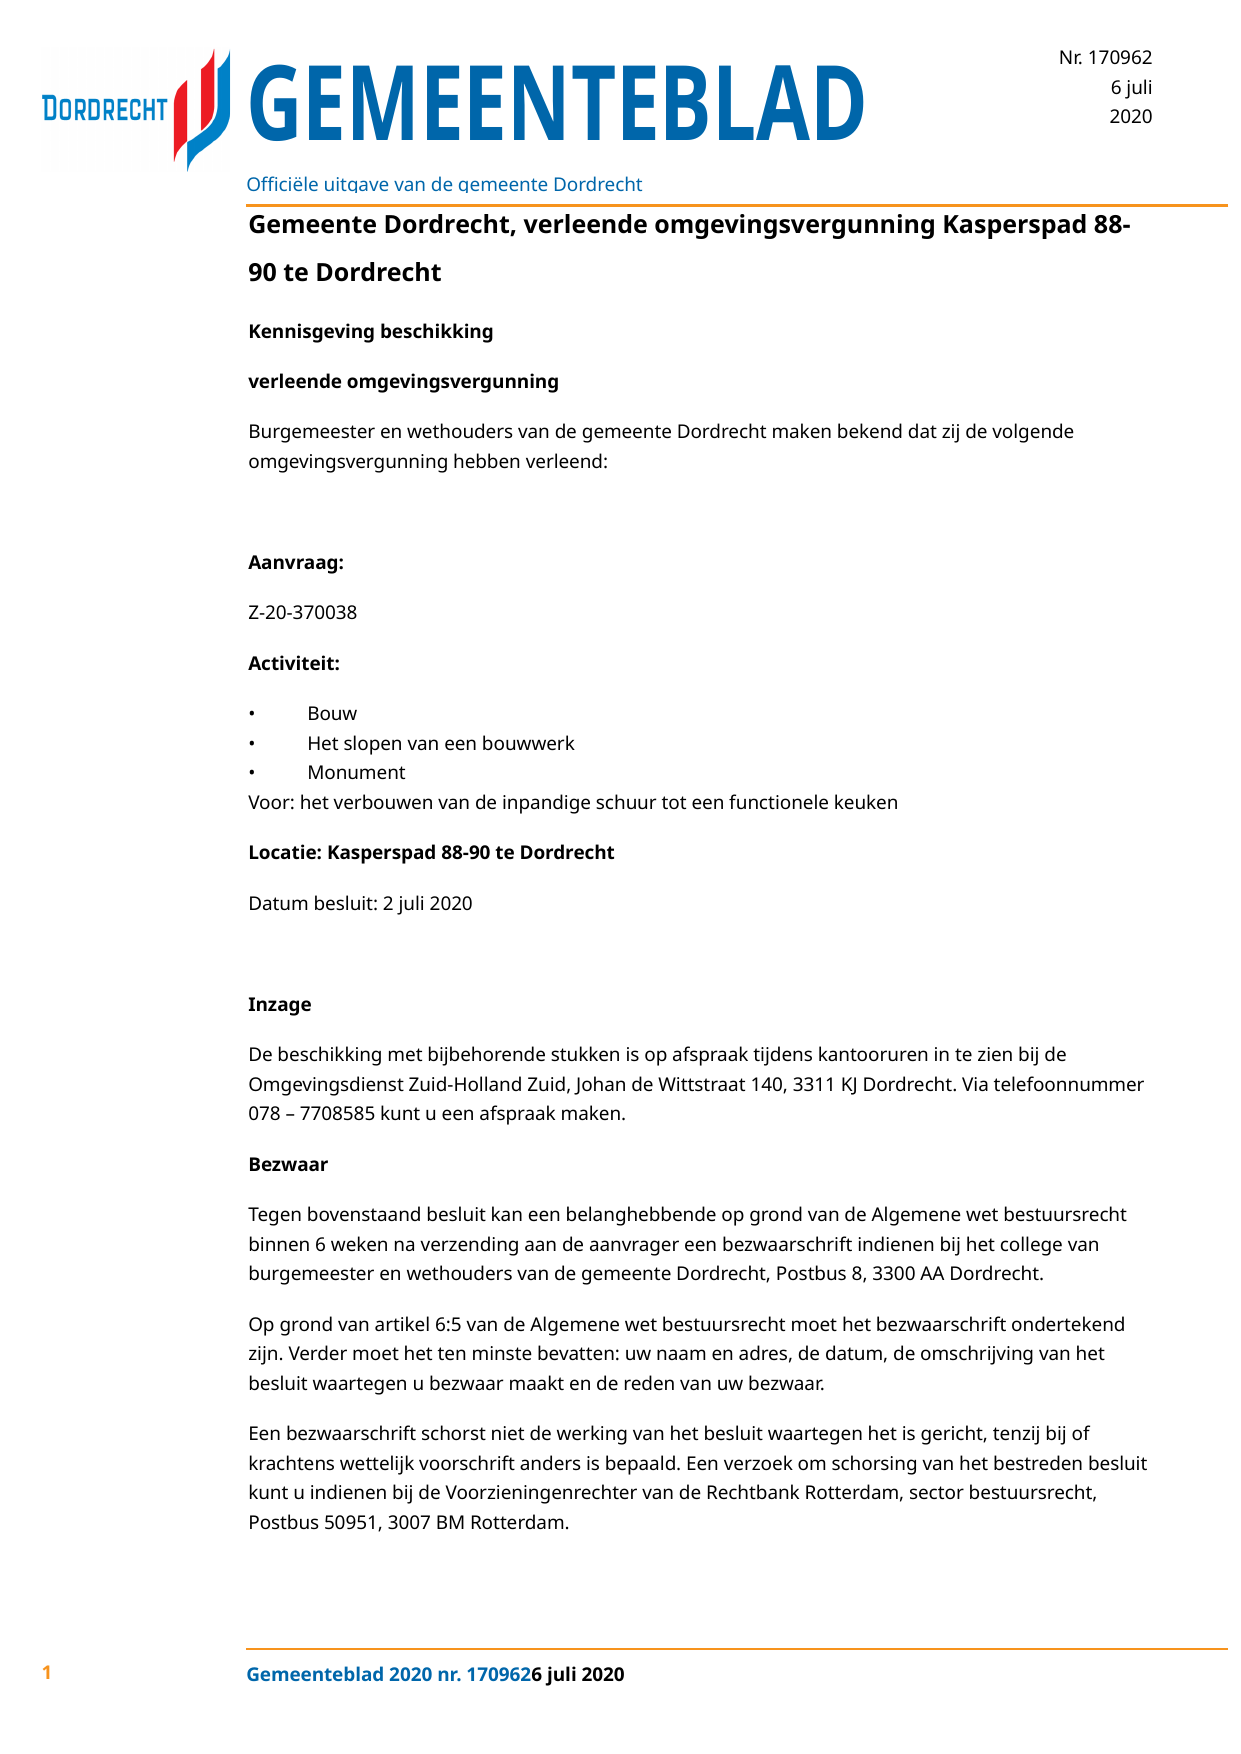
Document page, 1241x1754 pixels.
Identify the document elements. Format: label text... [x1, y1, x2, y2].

text Op grond van artikel 6:5 van de Algemene wet bestuursrecht moet het bezwaarschrift ondertekend zijn. Verder moet het ten minste bevatten: uw naam en adres, de datum, de omschrijving van het besluit waartegen u bezwaar maakt en de reden van uw bezwaar. [248, 1311, 1152, 1396]
list Het slopen van een bouwwerk [248, 730, 1152, 756]
text Tegen bovenstaand besluit kan een belanghebbende op grond van de Algemene wet bestuursrecht binnen 6 weken na verzending aan de aanvrager een bezwaarschrift indienen bij het college van burgemeester en wethouders van de gemeente Dordrecht, Postbus 8, 3300 AA Dordrecht. [248, 1201, 1152, 1286]
text Bezwaar [248, 1151, 1152, 1177]
text Een bezwaarschrift schorst niet de werking van het besluit waartegen het is gericht, tenzij bij of krachtens wettelijk voorschrift anders is bepaald. Een verzoek om schorsing van het bestreden besluit kunt u indienen bij de Voorzieningenrechter van de Rechtbank Rotterdam, sector bestuursrecht, Postbus 50951, 3007 BM Rotterdam. [248, 1420, 1152, 1535]
text Locatie: Kasperspad 88-90 te Dordrecht [248, 839, 1152, 865]
text Inzage [248, 991, 1152, 1017]
text Gemeente Dordrecht, verleende omgevingsvergunning Kasperspad 88-90 te Dordrecht [248, 207, 1152, 288]
text verleende omgevingsvergunning [248, 368, 1152, 394]
text Burgemeester en wethouders van de gemeente Dordrecht maken bekend dat zij de volgende omgevingsvergunning hebben verleend: [248, 419, 1152, 474]
text De beschikking met bijbehorende stukken is op afspraak tijdens kantooruren in te zien bij de Omgevingsdienst Zuid-Holland Zuid, Johan de Wittstraat 140, 3311 KJ Dordrecht. Via telefoonnummer 078 – 7708585 kunt u een afspraak maken. [248, 1041, 1152, 1126]
text Activiteit: [248, 650, 1152, 676]
text Kennisgeving beschikking [248, 318, 1152, 344]
text Z-20-370038 [248, 599, 1152, 625]
text Datum besluit: 2 juli 2020 [248, 890, 1152, 916]
list Monument [248, 759, 1152, 785]
text Aanvraag: [248, 549, 1152, 575]
picture [41, 47, 231, 172]
text Voor: het verbouwen van de inpandige schuur tot een functionele keuken [248, 789, 1152, 815]
list Bouw [248, 700, 1152, 726]
